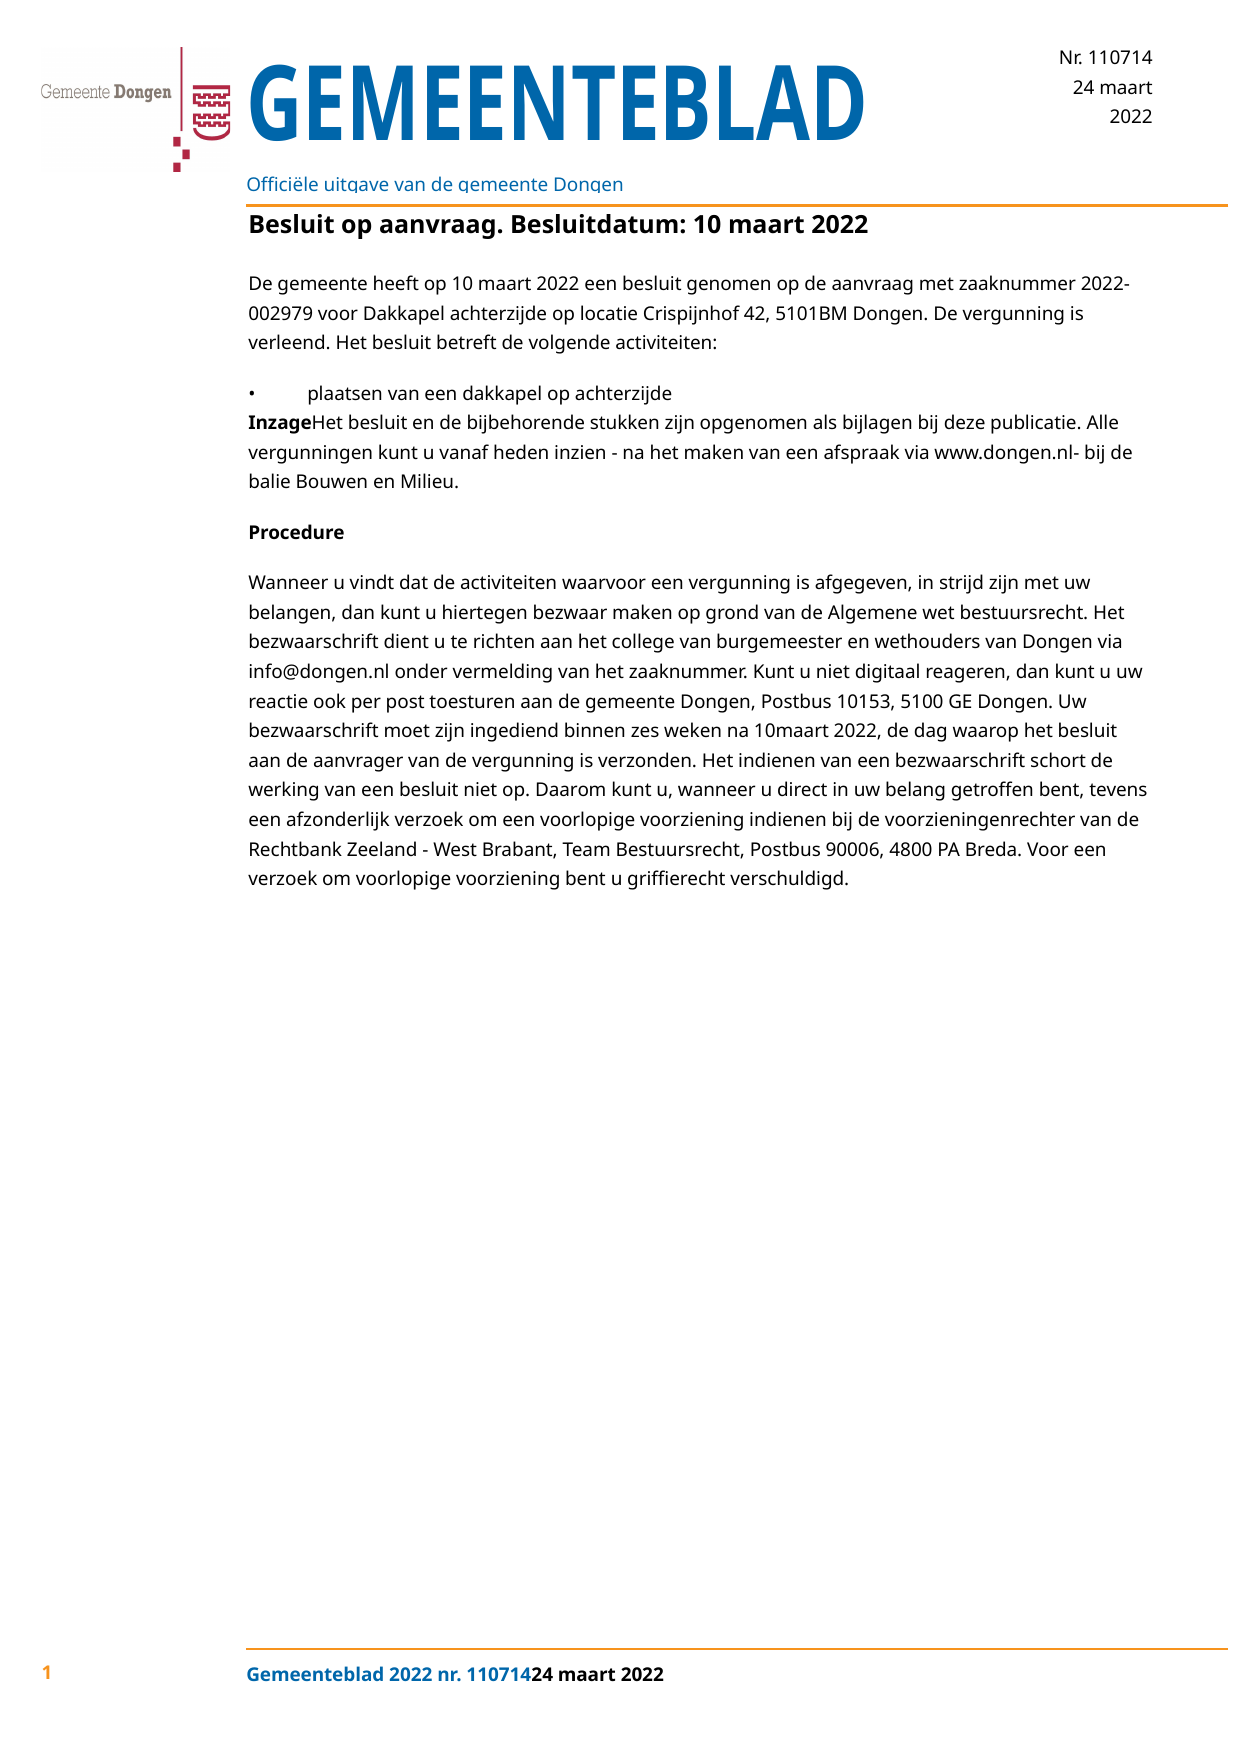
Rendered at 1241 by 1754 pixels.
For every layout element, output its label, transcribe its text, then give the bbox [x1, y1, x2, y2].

text InzageHet besluit en de bijbehorende stukken zijn opgenomen als bijlagen bij deze publicatie. Alle vergunningen kunt u vanaf heden inzien - na het maken van een afspraak via www.dongen.nl- bij de balie Bouwen en Milieu. [248, 409, 1152, 494]
text Wanneer u vindt dat de activiteiten waarvoor een vergunning is afgegeven, in strijd zijn met uw belangen, dan kunt u hiertegen bezwaar maken op grond van de Algemene wet bestuursrecht. Het bezwaarschrift dient u te richten aan het college van burgemeester en wethouders van Dongen via info@dongen.nl onder vermelding van het zaaknummer. Kunt u niet digitaal reageren, dan kunt u uw reactie ook per post toesturen aan de gemeente Dongen, Postbus 10153, 5100 GE Dongen. Uw bezwaarschrift moet zijn ingediend binnen zes weken na 10maart 2022, de dag waarop het besluit aan de aanvrager van de vergunning is verzonden. Het indienen van een bezwaarschrift schort de werking van een besluit niet op. Daarom kunt u, wanneer u direct in uw belang getroffen bent, tevens een afzonderlijk verzoek om een voorlopige voorziening indienen bij de voorzieningenrechter van de Rechtbank Zeeland - West Brabant, Team Bestuursrecht, Postbus 90006, 4800 PA Breda. Voor een verzoek om voorlopige voorziening bent u griffierecht verschuldigd. [248, 569, 1152, 891]
picture [41, 47, 231, 172]
text De gemeente heeft op 10 maart 2022 een besluit genomen op de aanvraag met zaaknummer 2022-002979 voor Dakkapel achterzijde op locatie Crispijnhof 42, 5101BM Dongen. De vergunning is verleend. Het besluit betreft de volgende activiteiten: [248, 270, 1152, 355]
text Procedure [248, 519, 1152, 545]
text Besluit op aanvraag. Besluitdatum: 10 maart 2022 [248, 207, 1152, 241]
list plaatsen van een dakkapel op achterzijde [248, 380, 1152, 406]
